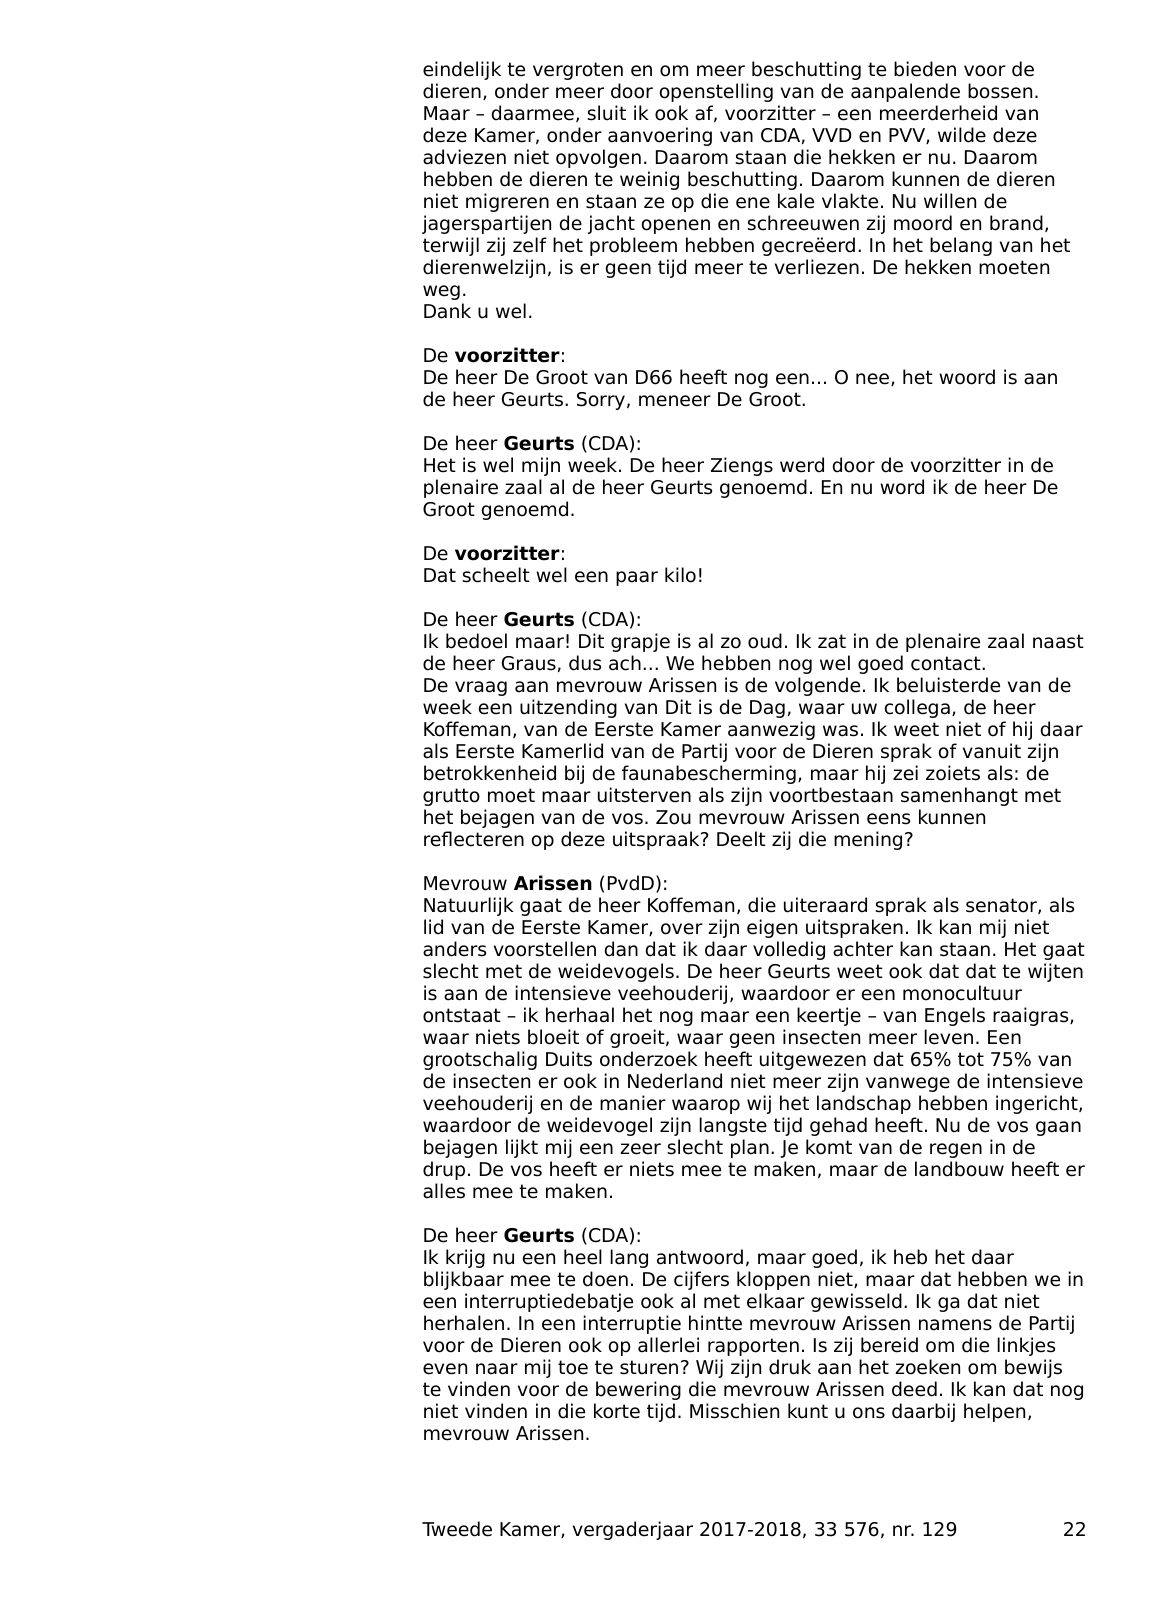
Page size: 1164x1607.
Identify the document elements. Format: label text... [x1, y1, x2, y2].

text Dank u wel. [422, 301, 1087, 323]
text eindelijk te vergroten en om meer beschutting te bieden voor de dieren, onder meer door openstelling van de aanpalende bossen. Maar – daarmee, sluit ik ook af, voorzitter – een meerderheid van deze Kamer, onder aanvoering van CDA, VVD en PVV, wilde deze adviezen niet opvolgen. Daarom staan die hekken er nu. Daarom hebben de dieren te weinig beschutting. Daarom kunnen de dieren niet migreren en staan ze op die ene kale vlakte. Nu willen de jagerspartijen de jacht openen en schreeuwen zij moord en brand, terwijl zij zelf het probleem hebben gecreëerd. In het belang van het dierenwelzijn, is er geen tijd meer te verliezen. De hekken moeten weg. [422, 59, 1087, 301]
text Ik krijg nu een heel lang antwoord, maar goed, ik heb het daar blijkbaar mee te doen. De cijfers kloppen niet, maar dat hebben we in een interruptiedebatje ook al met elkaar gewisseld. Ik ga dat niet herhalen. In een interruptie hintte mevrouw Arissen namens de Partij voor de Dieren ook op allerlei rapporten. Is zij bereid om die linkjes even naar mij toe te sturen? Wij zijn druk aan het zoeken om bewijs te vinden voor de bewering die mevrouw Arissen deed. Ik kan dat nog niet vinden in die korte tijd. Misschien kunt u ons daarbij helpen, mevrouw Arissen. [422, 1247, 1087, 1445]
text De heer De Groot van D66 heeft nog een... O nee, het woord is aan de heer Geurts. Sorry, meneer De Groot. [422, 367, 1087, 411]
text De voorzitter: [422, 345, 1087, 367]
text De heer Geurts (CDA): [422, 433, 1087, 455]
text Ik bedoel maar! Dit grapje is al zo oud. Ik zat in de plenaire zaal naast de heer Graus, dus ach... We hebben nog wel goed contact. [422, 631, 1087, 675]
text Natuurlijk gaat de heer Koffeman, die uiteraard sprak als senator, als lid van de Eerste Kamer, over zijn eigen uitspraken. Ik kan mij niet anders voorstellen dan dat ik daar volledig achter kan staan. Het gaat slecht met de weidevogels. De heer Geurts weet ook dat dat te wijten is aan de intensieve veehouderij, waardoor er een monocultuur ontstaat – ik herhaal het nog maar een keertje – van Engels raaigras, waar niets bloeit of groeit, waar geen insecten meer leven. Een grootschalig Duits onderzoek heeft uitgewezen dat 65% tot 75% van de insecten er ook in Nederland niet meer zijn vanwege de intensieve veehouderij en de manier waarop wij het landschap hebben ingericht, waardoor de weidevogel zijn langste tijd gehad heeft. Nu de vos gaan bejagen lijkt mij een zeer slecht plan. Je komt van de regen in de drup. De vos heeft er niets mee te maken, maar de landbouw heeft er alles mee te maken. [422, 895, 1087, 1203]
text De heer Geurts (CDA): [422, 609, 1087, 631]
text De voorzitter: [422, 543, 1087, 565]
text Het is wel mijn week. De heer Ziengs werd door de voorzitter in de plenaire zaal al de heer Geurts genoemd. En nu word ik de heer De Groot genoemd. [422, 455, 1087, 521]
text Dat scheelt wel een paar kilo! [422, 565, 1087, 587]
text De vraag aan mevrouw Arissen is de volgende. Ik beluisterde van de week een uitzending van Dit is de Dag, waar uw collega, de heer Koffeman, van de Eerste Kamer aanwezig was. Ik weet niet of hij daar als Eerste Kamerlid van de Partij voor de Dieren sprak of vanuit zijn betrokkenheid bij de faunabescherming, maar hij zei zoiets als: de grutto moet maar uitsterven als zijn voortbestaan samenhangt met het bejagen van de vos. Zou mevrouw Arissen eens kunnen reflecteren op deze uitspraak? Deelt zij die mening? [422, 675, 1087, 851]
text De heer Geurts (CDA): [422, 1225, 1087, 1247]
text Mevrouw Arissen (PvdD): [422, 873, 1087, 895]
